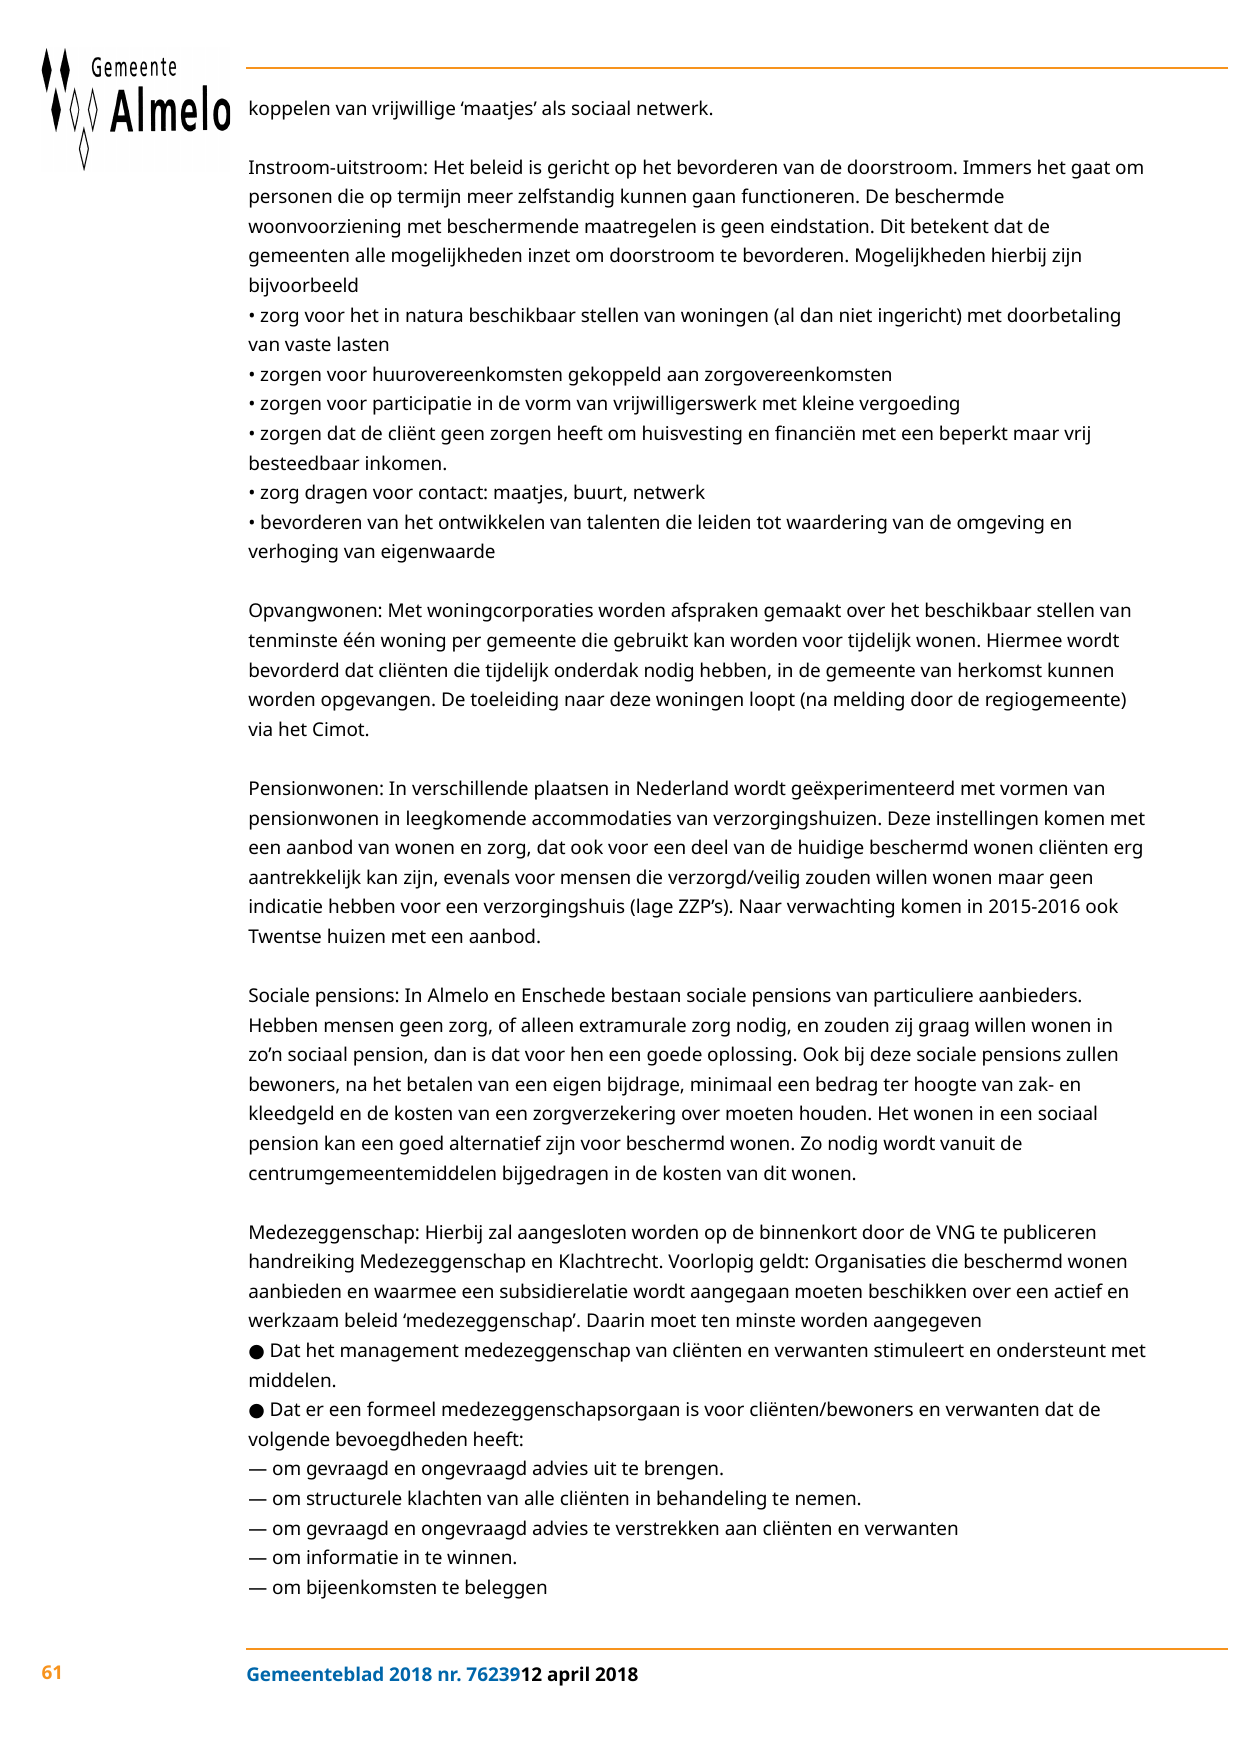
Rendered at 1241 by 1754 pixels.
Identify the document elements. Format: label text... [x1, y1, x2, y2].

text — om structurele klachten van alle cliënten in behandeling te nemen. [248, 1485, 1152, 1511]
text • zorgen dat de cliënt geen zorgen heeft om huisvesting en financiën met een beperkt maar vrij besteedbaar inkomen. [248, 420, 1152, 476]
text • zorg dragen voor contact: maatjes, buurt, netwerk [248, 479, 1152, 505]
text ● Dat er een formeel medezeggenschapsorgaan is voor cliënten/bewoners en verwanten dat de volgende bevoegdheden heeft: [248, 1396, 1152, 1452]
text • zorgen voor huurovereenkomsten gekoppeld aan zorgovereenkomsten [248, 361, 1152, 387]
text • zorgen voor participatie in de vorm van vrijwilligerswerk met kleine vergoeding [248, 391, 1152, 416]
text Medezeggenschap: Hierbij zal aangesloten worden op de binnenkort door de VNG te publiceren handreiking Medezeggenschap en Klachtrecht. Voorlopig geldt: Organisaties die beschermd wonen aanbieden en waarmee een subsidierelatie wordt aangegaan moeten beschikken over een actief en werkzaam beleid ‘medezeggenschap’. Daarin moet ten minste worden aangegeven [248, 1219, 1152, 1333]
text Instroom-uitstroom: Het beleid is gericht op het bevorderen van de doorstroom. Immers het gaat om personen die op termijn meer zelfstandig kunnen gaan functioneren. De beschermde woonvoorziening met beschermende maatregelen is geen eindstation. Dit betekent dat de gemeenten alle mogelijkheden inzet om doorstroom te bevorderen. Mogelijkheden hierbij zijn bijvoorbeeld [248, 154, 1152, 298]
text — om gevraagd en ongevraagd advies te verstrekken aan cliënten en verwanten [248, 1515, 1152, 1541]
text — om bijeenkomsten te beleggen [248, 1574, 1152, 1600]
text — om gevraagd en ongevraagd advies uit te brengen. [248, 1456, 1152, 1481]
text Pensionwonen: In verschillende plaatsen in Nederland wordt geëxperimenteerd met vormen van pensionwonen in leegkomende accommodaties van verzorgingshuizen. Deze instellingen komen met een aanbod van wonen en zorg, dat ook voor een deel van de huidige beschermd wonen cliënten erg aantrekkelijk kan zijn, evenals voor mensen die verzorgd/veilig zouden willen wonen maar geen indicatie hebben voor een verzorgingshuis (lage ZZP’s). Naar verwachting komen in 2015-2016 ook Twentse huizen met een aanbod. [248, 775, 1152, 949]
text Opvangwonen: Met woningcorporaties worden afspraken gemaakt over het beschikbaar stellen van tenminste één woning per gemeente die gebruikt kan worden voor tijdelijk wonen. Hiermee wordt bevorderd dat cliënten die tijdelijk onderdak nodig hebben, in de gemeente van herkomst kunnen worden opgevangen. De toeleiding naar deze woningen loopt (na melding door de regiogemeente) via het Cimot. [248, 598, 1152, 742]
text Sociale pensions: In Almelo en Enschede bestaan sociale pensions van particuliere aanbieders. Hebben mensen geen zorg, of alleen extramurale zorg nodig, en zouden zij graag willen wonen in zo’n sociaal pension, dan is dat voor hen een goede oplossing. Ook bij deze sociale pensions zullen bewoners, na het betalen van een eigen bijdrage, minimaal een bedrag ter hoogte van zak- en kleedgeld en de kosten van een zorgverzekering over moeten houden. Het wonen in een sociaal pension kan een goed alternatief zijn voor beschermd wonen. Zo nodig wordt vanuit de centrumgemeentemiddelen bijgedragen in de kosten van dit wonen. [248, 982, 1152, 1186]
text • zorg voor het in natura beschikbaar stellen van woningen (al dan niet ingericht) met doorbetaling van vaste lasten [248, 302, 1152, 357]
text ● Dat het management medezeggenschap van cliënten en verwanten stimuleert en ondersteunt met middelen. [248, 1337, 1152, 1393]
text — om informatie in te winnen. [248, 1544, 1152, 1570]
text • bevorderen van het ontwikkelen van talenten die leiden tot waardering van de omgeving en verhoging van eigenwaarde [248, 509, 1152, 564]
text koppelen van vrijwillige ‘maatjes’ als sociaal netwerk. [248, 95, 1152, 121]
picture [41, 47, 231, 172]
